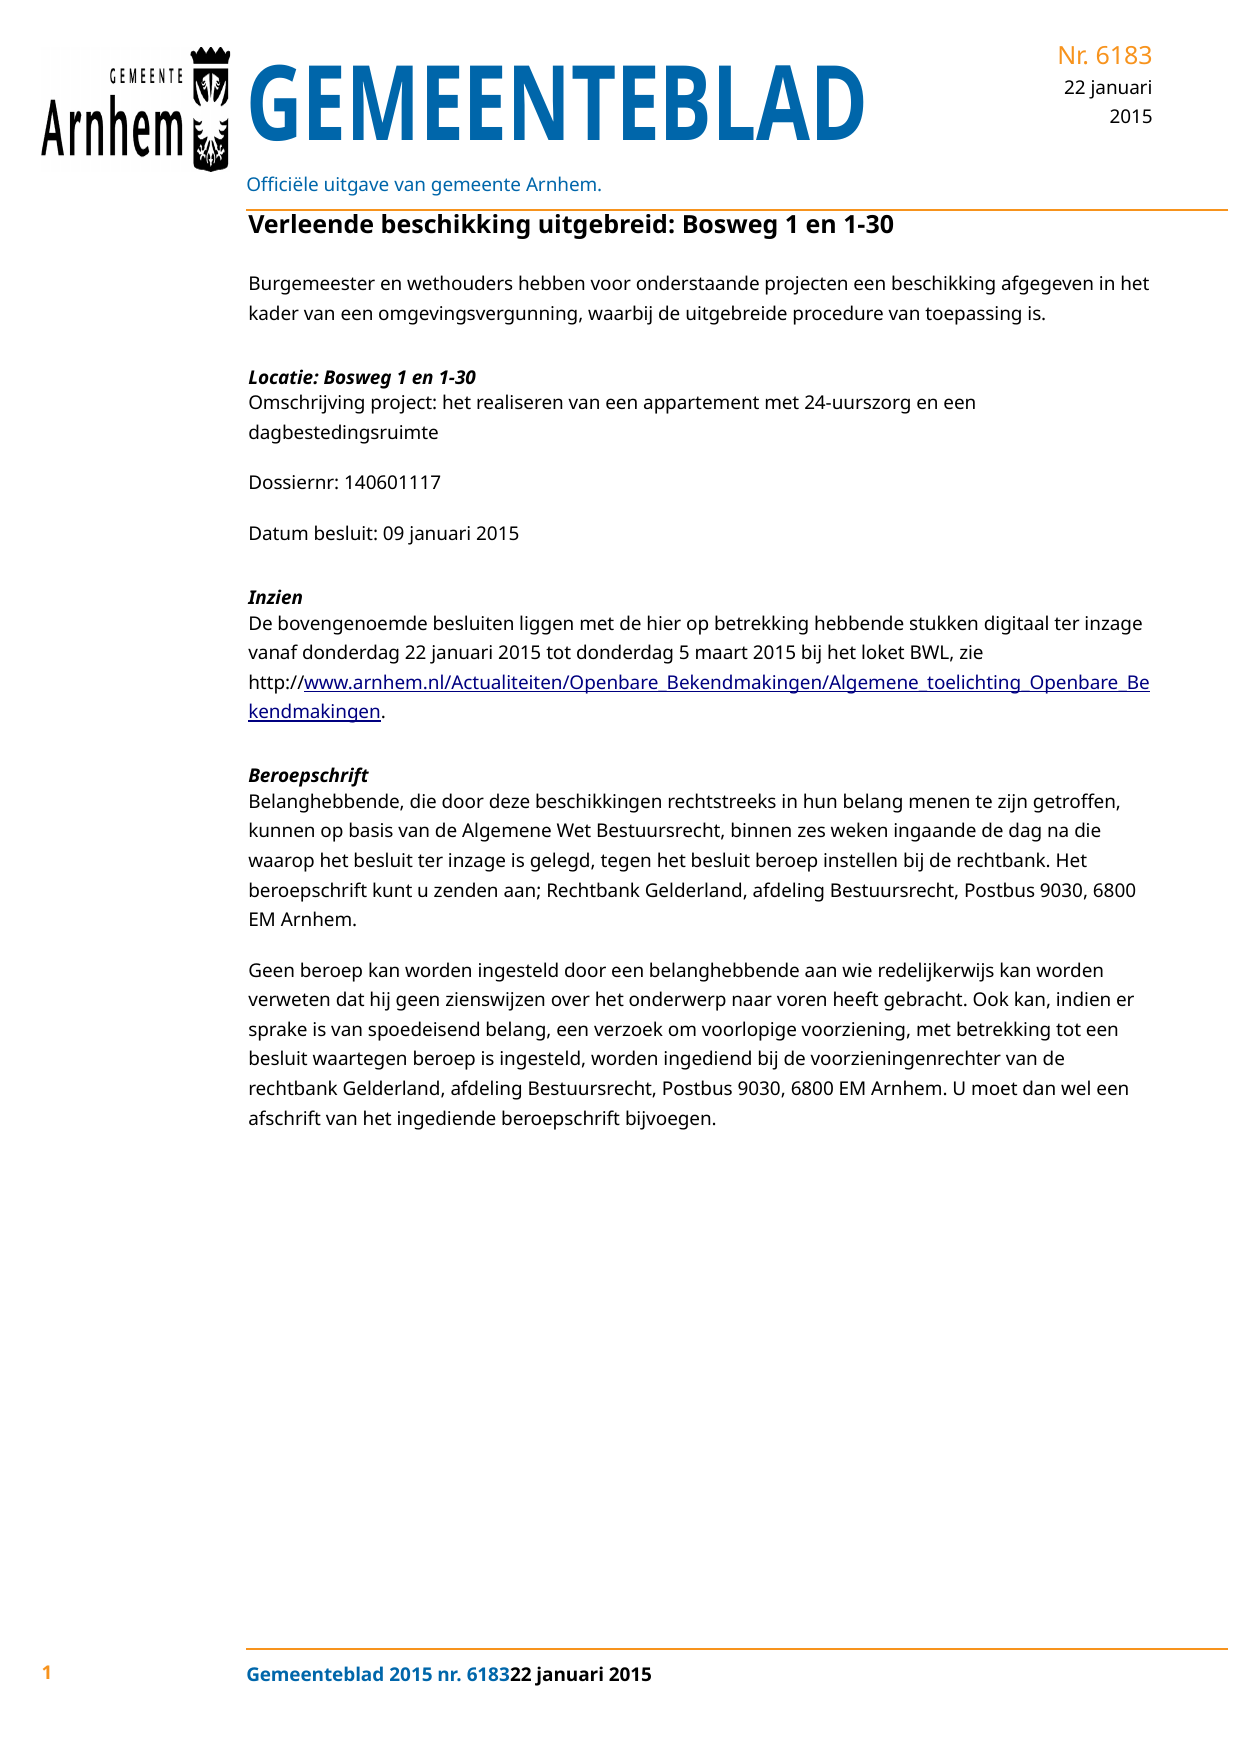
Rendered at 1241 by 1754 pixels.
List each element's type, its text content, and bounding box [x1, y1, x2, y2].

text Dossiernr: 140601117 [248, 469, 1152, 495]
text Verleende beschikking uitgebreid: Bosweg 1 en 1-30 [248, 211, 1152, 241]
text Geen beroep kan worden ingesteld door een belanghebbende aan wie redelijkerwijs kan worden verweten dat hij geen zienswijzen over het onderwerp naar voren heeft gebracht. Ook kan, indien er sprake is van spoedeisend belang, een verzoek om voorlopige voorziening, met betrekking tot een besluit waartegen beroep is ingesteld, worden ingediend bij de voorzieningenrechter van de rechtbank Gelderland, afdeling Bestuursrecht, Postbus 9030, 6800 EM Arnhem. U moet dan wel een afschrift van het ingediende beroepschrift bijvoegen. [248, 957, 1152, 1131]
text Locatie: Bosweg 1 en 1-30 [248, 364, 1152, 389]
text Burgemeester en wethouders hebben voor onderstaande projecten een beschikking afgegeven in het kader van een omgevingsvergunning, waarbij de uitgebreide procedure van toepassing is. [248, 270, 1152, 326]
picture [41, 47, 231, 172]
text Omschrijving project: het realiseren van een appartement met 24-uurszorg en een dagbestedingsruimte [248, 389, 1152, 445]
text Beroepschrift [248, 762, 1152, 788]
text Inzien [248, 584, 1152, 610]
text De bovengenoemde besluiten liggen met de hier op betrekking hebbende stukken digitaal ter inzage vanaf donderdag 22 januari 2015 tot donderdag 5 maart 2015 bij het loket BWL, zie http://www.arnhem.nl/Actualiteiten/Openbare_Bekendmakingen/Algemene_toelichting_Openbare_Bekendmakingen. [248, 610, 1152, 724]
text Belanghebbende, die door deze beschikkingen rechtstreeks in hun belang menen te zijn getroffen, kunnen op basis van de Algemene Wet Bestuursrecht, binnen zes weken ingaande de dag na die waarop het besluit ter inzage is gelegd, tegen het besluit beroep instellen bij de rechtbank. Het beroepschrift kunt u zenden aan; Rechtbank Gelderland, afdeling Bestuursrecht, Postbus 9030, 6800 EM Arnhem. [248, 788, 1152, 932]
text Datum besluit: 09 januari 2015 [248, 520, 1152, 546]
